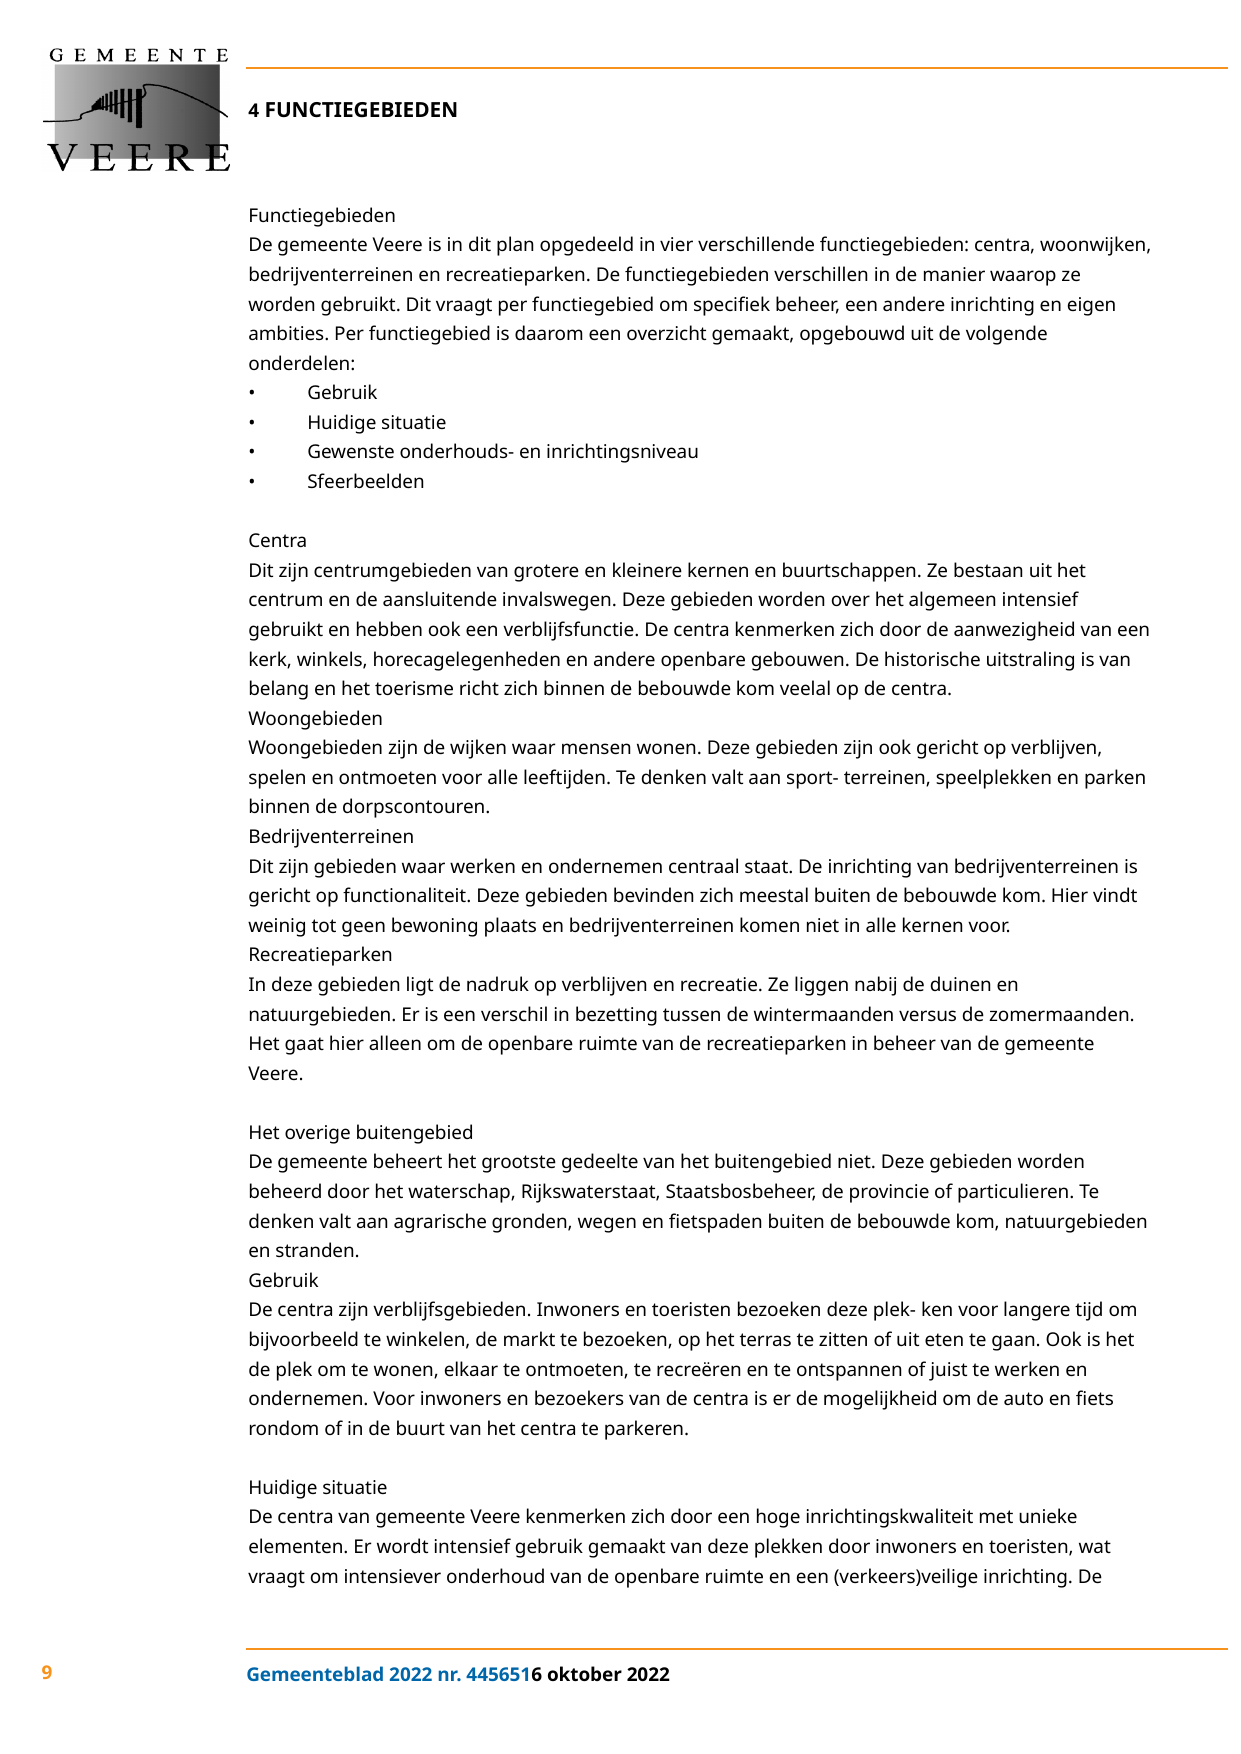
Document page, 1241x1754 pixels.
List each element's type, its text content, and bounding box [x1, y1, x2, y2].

text Dit zijn gebieden waar werken en ondernemen centraal staat. De inrichting van bedrijventerreinen is gericht op functionaliteit. Deze gebieden bevinden zich meestal buiten de bebouwde kom. Hier vindt weinig tot geen bewoning plaats en bedrijventerreinen komen niet in alle kernen voor. [248, 853, 1152, 938]
text De gemeente beheert het grootste gedeelte van het buitengebied niet. Deze gebieden worden beheerd door het waterschap, Rijkswaterstaat, Staatsbosbeheer, de provincie of particulieren. Te denken valt aan agrarische gronden, wegen en fietspaden buiten de bebouwde kom, natuurgebieden en stranden. [248, 1149, 1152, 1263]
text Bedrijventerreinen [248, 823, 1152, 849]
text De gemeente Veere is in dit plan opgedeeld in vier verschillende functiegebieden: centra, woonwijken, bedrijventerreinen en recreatieparken. De functiegebieden verschillen in de manier waarop ze worden gebruikt. Dit vraagt per functiegebied om specifiek beheer, een andere inrichting en eigen ambities. Per functiegebied is daarom een overzicht gemaakt, opgebouwd uit de volgende onderdelen: [248, 232, 1152, 376]
text Het overige buitengebied [248, 1119, 1152, 1145]
text De centra zijn verblijfsgebieden. Inwoners en toeristen bezoeken deze plek- ken voor langere tijd om bijvoorbeeld te winkelen, de markt te bezoeken, op het terras te zitten of uit eten te gaan. Ook is het de plek om te wonen, elkaar te ontmoeten, te recreëren en te ontspannen of juist te werken en ondernemen. Voor inwoners en bezoekers van de centra is er de mogelijkheid om de auto en fiets rondom of in de buurt van het centra te parkeren. [248, 1297, 1152, 1441]
text Woongebieden zijn de wijken waar mensen wonen. Deze gebieden zijn ook gericht op verblijven, spelen en ontmoeten voor alle leeftijden. Te denken valt aan sport- terreinen, speelplekken en parken binnen de dorpscontouren. [248, 734, 1152, 819]
text 4 FUNCTIEGEBIEDEN [248, 95, 1152, 123]
text Recreatieparken [248, 942, 1152, 967]
list Huidige situatie [248, 409, 1152, 435]
list Gewenste onderhouds- en inrichtingsniveau [248, 439, 1152, 464]
text Huidige situatie [248, 1474, 1152, 1500]
picture [41, 47, 231, 172]
text In deze gebieden ligt de nadruk op verblijven en recreatie. Ze liggen nabij de duinen en natuurgebieden. Er is een verschil in bezetting tussen de wintermaanden versus de zomermaanden. Het gaat hier alleen om de openbare ruimte van de recreatieparken in beheer van de gemeente Veere. [248, 971, 1152, 1086]
text Woongebieden [248, 705, 1152, 731]
text Dit zijn centrumgebieden van grotere en kleinere kernen en buurtschappen. Ze bestaan uit het centrum en de aansluitende invalswegen. Deze gebieden worden over het algemeen intensief gebruikt en hebben ook een verblijfsfunctie. De centra kenmerken zich door de aanwezigheid van een kerk, winkels, horecagelegenheden en andere openbare gebouwen. De historische uitstraling is van belang en het toerisme richt zich binnen de bebouwde kom veelal op de centra. [248, 557, 1152, 701]
text Functiegebieden [248, 202, 1152, 228]
text Gebruik [248, 1267, 1152, 1293]
text Centra [248, 527, 1152, 553]
text De centra van gemeente Veere kenmerken zich door een hoge inrichtingskwaliteit met unieke elementen. Er wordt intensief gebruik gemaakt van deze plekken door inwoners en toeristen, wat vraagt om intensiever onderhoud van de openbare ruimte en een (verkeers)veilige inrichting. De [248, 1504, 1152, 1589]
list Gebruik [248, 379, 1152, 405]
list Sfeerbeelden [248, 468, 1152, 494]
